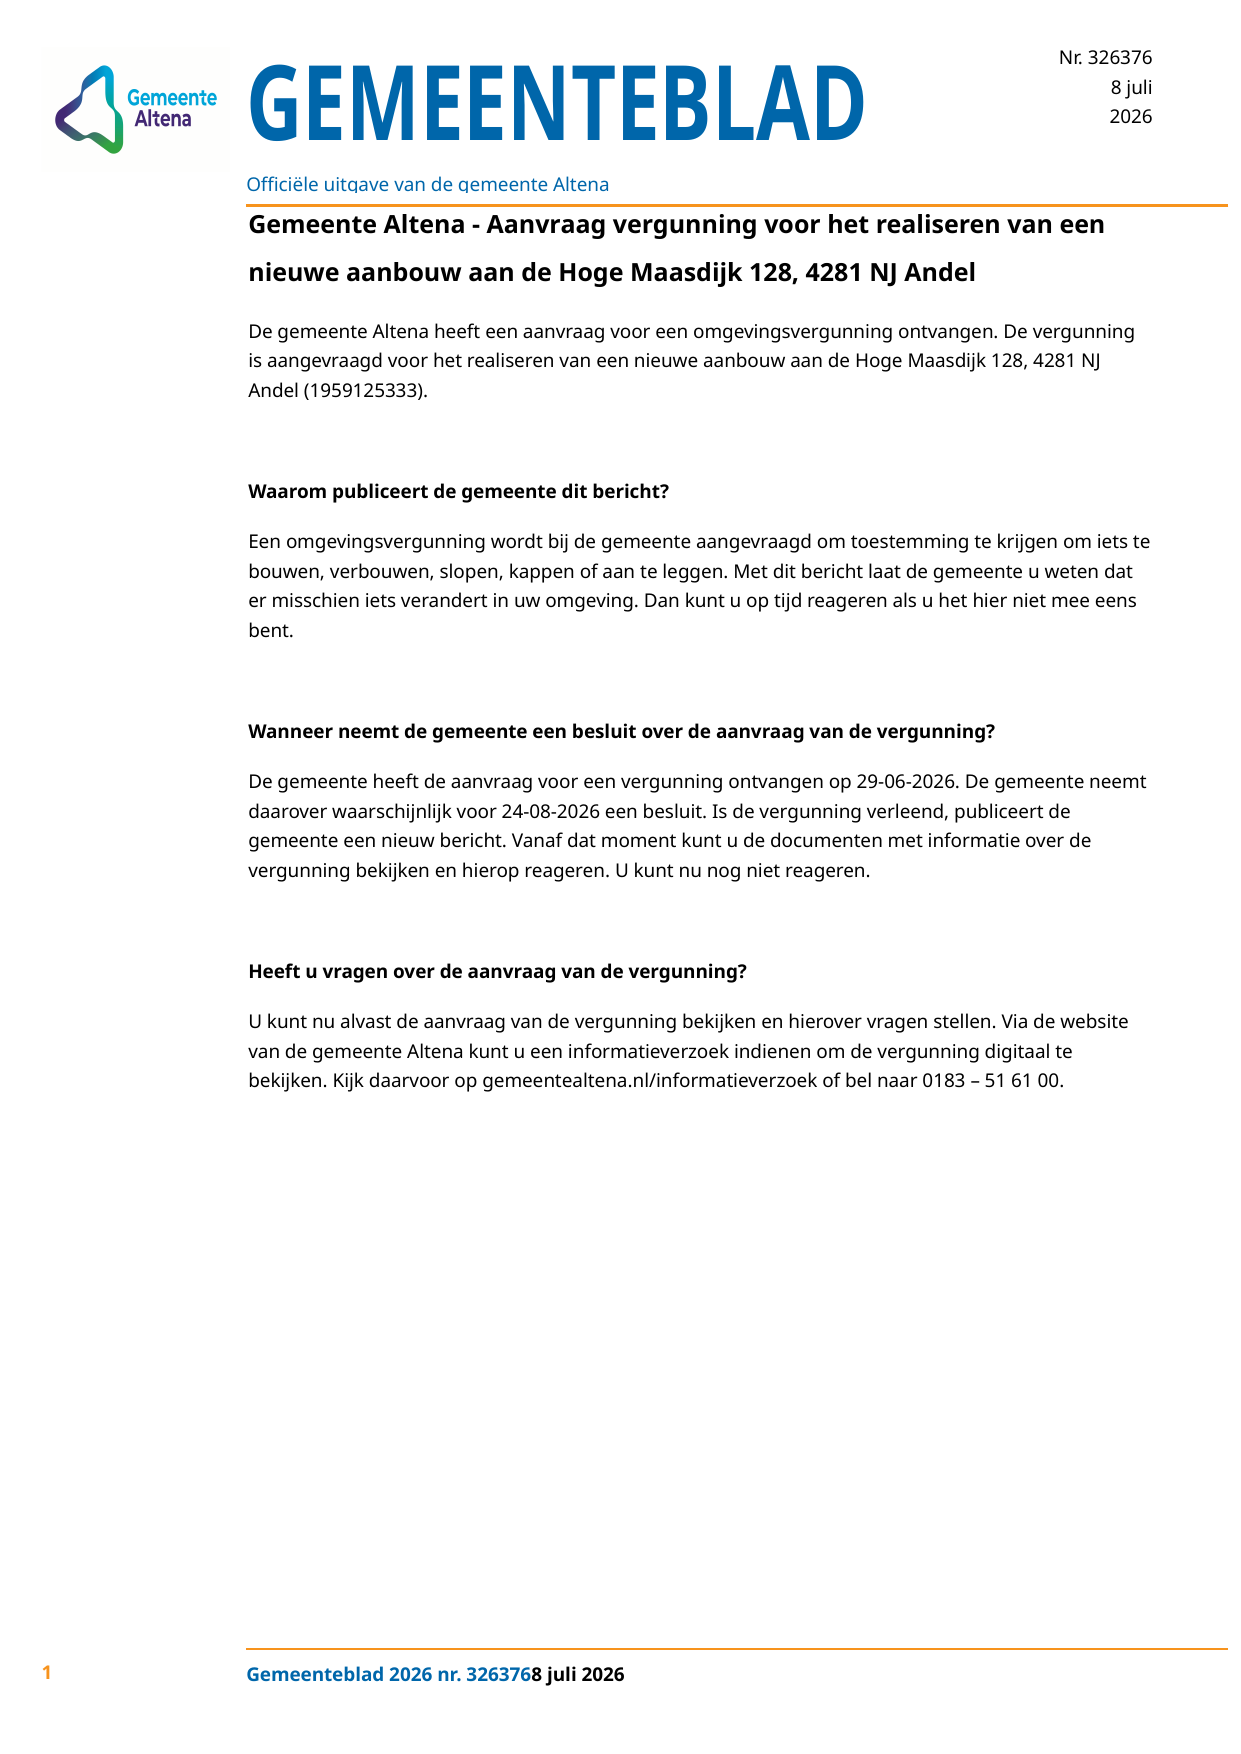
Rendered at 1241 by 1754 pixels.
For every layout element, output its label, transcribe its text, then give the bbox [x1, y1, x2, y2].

text De gemeente heeft de aanvraag voor een vergunning ontvangen op 29-06-2026. De gemeente neemt daarover waarschijnlijk voor 24-08-2026 een besluit. Is de vergunning verleend, publiceert de gemeente een nieuw bericht. Vanaf dat moment kunt u de documenten met informatie over de vergunning bekijken en hierop reageren. U kunt nu nog niet reageren. [248, 768, 1152, 883]
text De gemeente Altena heeft een aanvraag voor een omgevingsvergunning ontvangen. De vergunning is aangevraagd voor het realiseren van een nieuwe aanbouw aan de Hoge Maasdijk 128, 4281 NJ Andel (1959125333). [248, 318, 1152, 403]
text Wanneer neemt de gemeente een besluit over de aanvraag van de vergunning? [248, 718, 1152, 744]
text U kunt nu alvast de aanvraag van de vergunning bekijken en hierover vragen stellen. Via de website van de gemeente Altena kunt u een informatieverzoek indienen om de vergunning digitaal te bekijken. Kijk daarvoor op gemeentealtena.nl/informatieverzoek of bel naar 0183 – 51 61 00. [248, 1008, 1152, 1093]
picture [41, 47, 231, 172]
text Waarom publiceert de gemeente dit bericht? [248, 478, 1152, 504]
text Heeft u vragen over de aanvraag van de vergunning? [248, 958, 1152, 984]
text Gemeente Altena - Aanvraag vergunning voor het realiseren van een nieuwe aanbouw aan de Hoge Maasdijk 128, 4281 NJ Andel [248, 207, 1152, 288]
text Een omgevingsvergunning wordt bij de gemeente aangevraagd om toestemming te krijgen om iets te bouwen, verbouwen, slopen, kappen of aan te leggen. Met dit bericht laat de gemeente u weten dat er misschien iets verandert in uw omgeving. Dan kunt u op tijd reageren als u het hier niet mee eens bent. [248, 528, 1152, 643]
